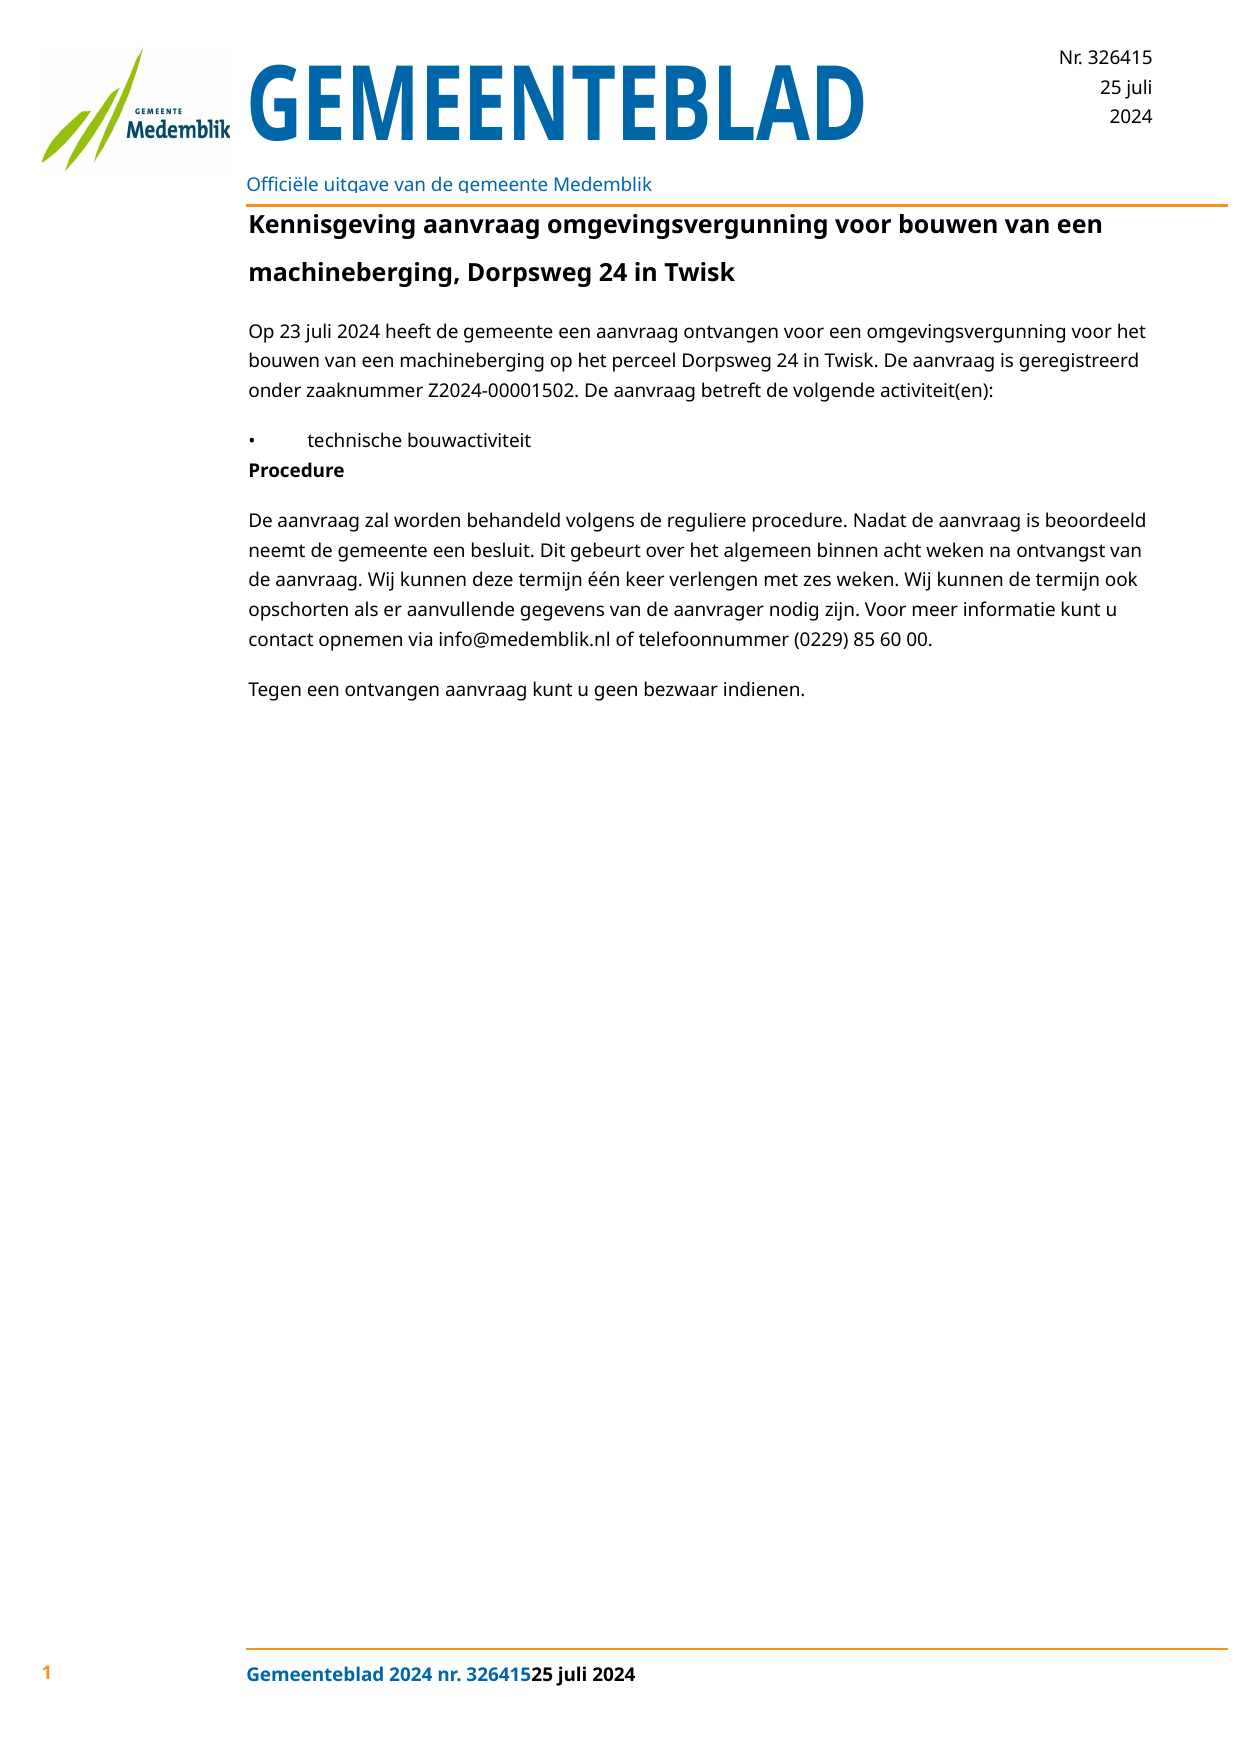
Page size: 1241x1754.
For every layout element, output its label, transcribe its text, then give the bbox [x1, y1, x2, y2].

text Op 23 juli 2024 heeft de gemeente een aanvraag ontvangen voor een omgevingsvergunning voor het bouwen van een machineberging op het perceel Dorpsweg 24 in Twisk. De aanvraag is geregistreerd onder zaaknummer Z2024-00001502. De aanvraag betreft de volgende activiteit(en): [248, 318, 1152, 403]
text Kennisgeving aanvraag omgevingsvergunning voor bouwen van een machineberging, Dorpsweg 24 in Twisk [248, 207, 1152, 288]
text De aanvraag zal worden behandeld volgens de reguliere procedure. Nadat de aanvraag is beoordeeld neemt de gemeente een besluit. Dit gebeurt over het algemeen binnen acht weken na ontvangst van de aanvraag. Wij kunnen deze termijn één keer verlengen met zes weken. Wij kunnen de termijn ook opschorten als er aanvullende gegevens van de aanvrager nodig zijn. Voor meer informatie kunt u contact opnemen via info@medemblik.nl of telefoonnummer (0229) 85 60 00. [248, 507, 1152, 652]
text Tegen een ontvangen aanvraag kunt u geen bezwaar indienen. [248, 676, 1152, 702]
text Procedure [248, 457, 1152, 483]
list technische bouwactiviteit [248, 427, 1152, 453]
picture [41, 47, 231, 172]
